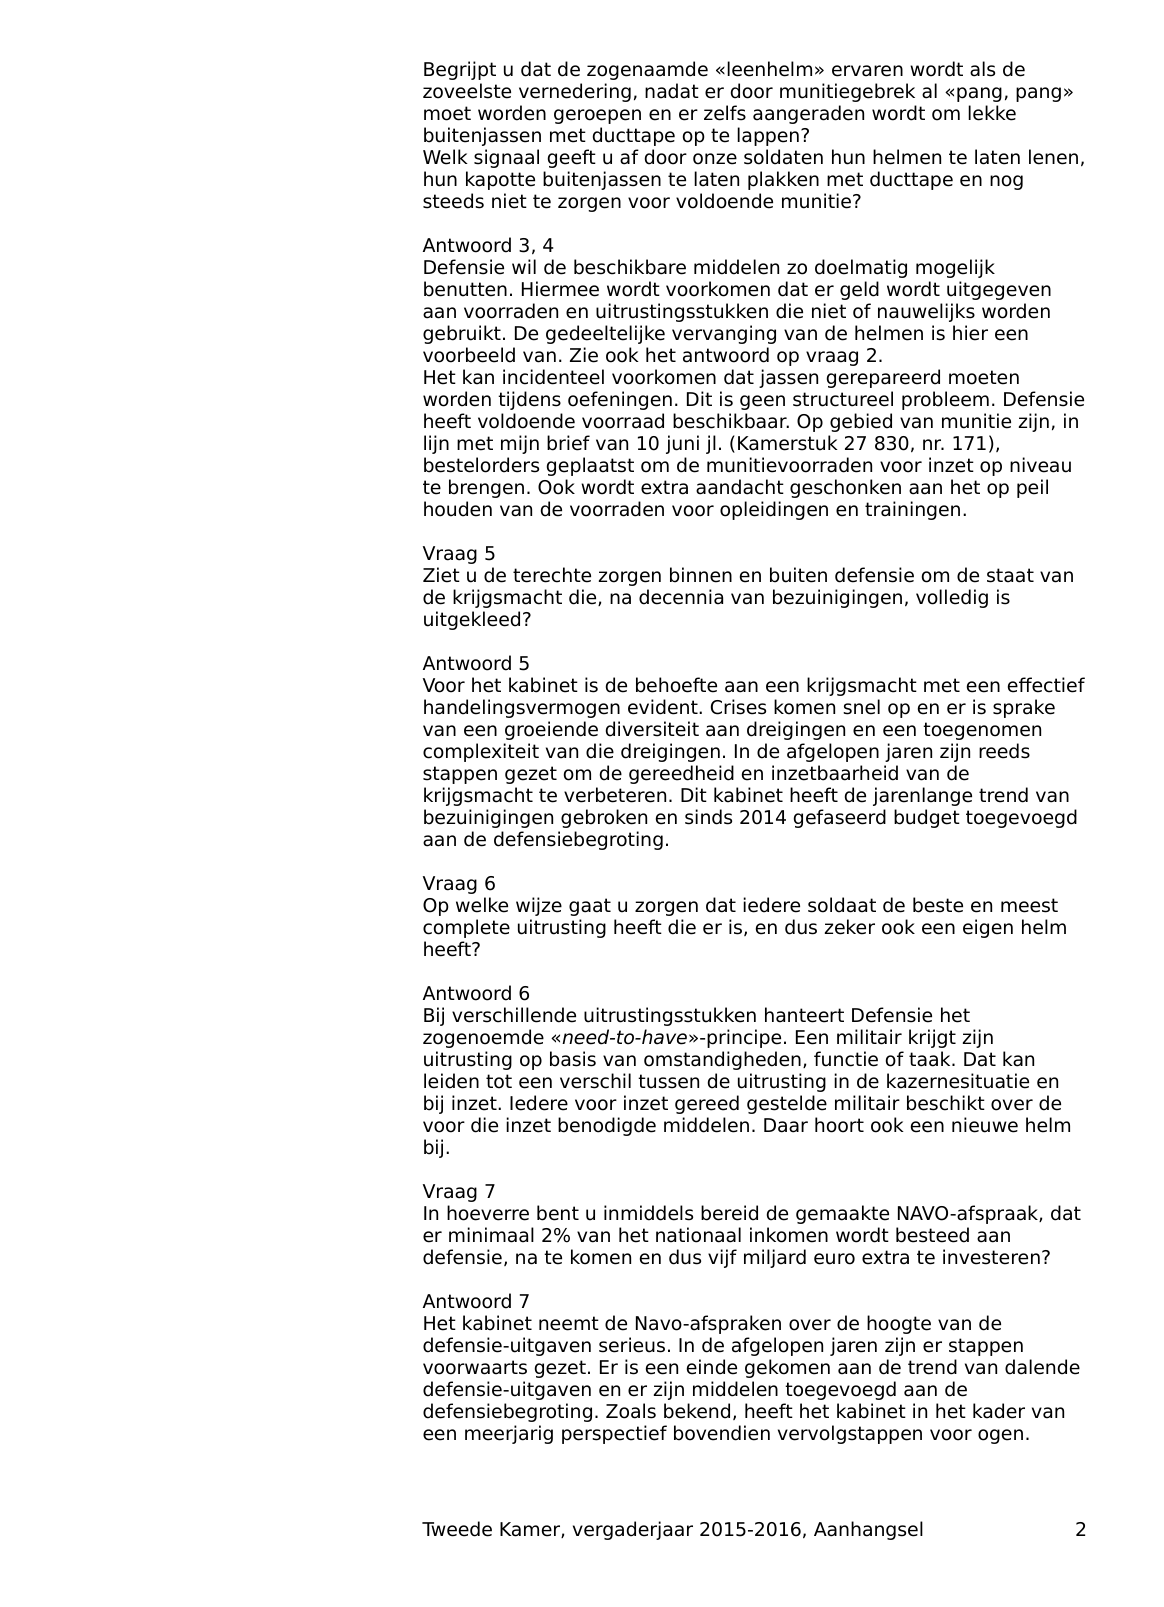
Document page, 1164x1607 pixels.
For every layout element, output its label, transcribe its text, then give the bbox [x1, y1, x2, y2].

text Begrijpt u dat de zogenaamde «leenhelm» ervaren wordt als de zoveelste vernedering, nadat er door munitiegebrek al «pang, pang» moet worden geroepen en er zelfs aangeraden wordt om lekke buitenjassen met ducttape op te lappen? [422, 59, 1087, 147]
text Welk signaal geeft u af door onze soldaten hun helmen te laten lenen, hun kapotte buitenjassen te laten plakken met ducttape en nog steeds niet te zorgen voor voldoende munitie? [422, 147, 1087, 213]
text Ziet u de terechte zorgen binnen en buiten defensie om de staat van de krijgsmacht die, na decennia van bezuinigingen, volledig is uitgekleed? [422, 565, 1087, 631]
text Voor het kabinet is de behoefte aan een krijgsmacht met een effectief handelingsvermogen evident. Crises komen snel op en er is sprake van een groeiende diversiteit aan dreigingen en een toegenomen complexiteit van die dreigingen. In de afgelopen jaren zijn reeds stappen gezet om de gereedheid en inzetbaarheid van de krijgsmacht te verbeteren. Dit kabinet heeft de jarenlange trend van bezuinigingen gebroken en sinds 2014 gefaseerd budget toegevoegd aan de defensiebegroting. [422, 675, 1087, 851]
text Het kan incidenteel voorkomen dat jassen gerepareerd moeten worden tijdens oefeningen. Dit is geen structureel probleem. Defensie heeft voldoende voorraad beschikbaar. Op gebied van munitie zijn, in lijn met mijn brief van 10 juni jl. (Kamerstuk 27 830, nr. 171), bestelorders geplaatst om de munitievoorraden voor inzet op niveau te brengen. Ook wordt extra aandacht geschonken aan het op peil houden van de voorraden voor opleidingen en trainingen. [422, 367, 1087, 521]
text Vraag 5 [422, 543, 1087, 565]
text Antwoord 6 [422, 983, 1087, 1005]
text Vraag 6 [422, 873, 1087, 895]
text Antwoord 7 [422, 1291, 1087, 1313]
text Defensie wil de beschikbare middelen zo doelmatig mogelijk benutten. Hiermee wordt voorkomen dat er geld wordt uitgegeven aan voorraden en uitrustingsstukken die niet of nauwelijks worden gebruikt. De gedeeltelijke vervanging van de helmen is hier een voorbeeld van. Zie ook het antwoord op vraag 2. [422, 257, 1087, 367]
text Vraag 7 [422, 1181, 1087, 1203]
text Het kabinet neemt de Navo-afspraken over de hoogte van de defensie-uitgaven serieus. In de afgelopen jaren zijn er stappen voorwaarts gezet. Er is een einde gekomen aan de trend van dalende defensie-uitgaven en er zijn middelen toegevoegd aan de defensiebegroting. Zoals bekend, heeft het kabinet in het kader van een meerjarig perspectief bovendien vervolgstappen voor ogen. [422, 1313, 1087, 1445]
text Antwoord 5 [422, 653, 1087, 675]
text Op welke wijze gaat u zorgen dat iedere soldaat de beste en meest complete uitrusting heeft die er is, en dus zeker ook een eigen helm heeft? [422, 895, 1087, 961]
text Antwoord 3, 4 [422, 235, 1087, 257]
text In hoeverre bent u inmiddels bereid de gemaakte NAVO-afspraak, dat er minimaal 2% van het nationaal inkomen wordt besteed aan defensie, na te komen en dus vijf miljard euro extra te investeren? [422, 1203, 1087, 1269]
text Bij verschillende uitrustingsstukken hanteert Defensie het zogenoemde «need-to-have»-principe. Een militair krijgt zijn uitrusting op basis van omstandigheden, functie of taak. Dat kan leiden tot een verschil tussen de uitrusting in de kazernesituatie en bij inzet. Iedere voor inzet gereed gestelde militair beschikt over de voor die inzet benodigde middelen. Daar hoort ook een nieuwe helm bij. [422, 1005, 1087, 1159]
